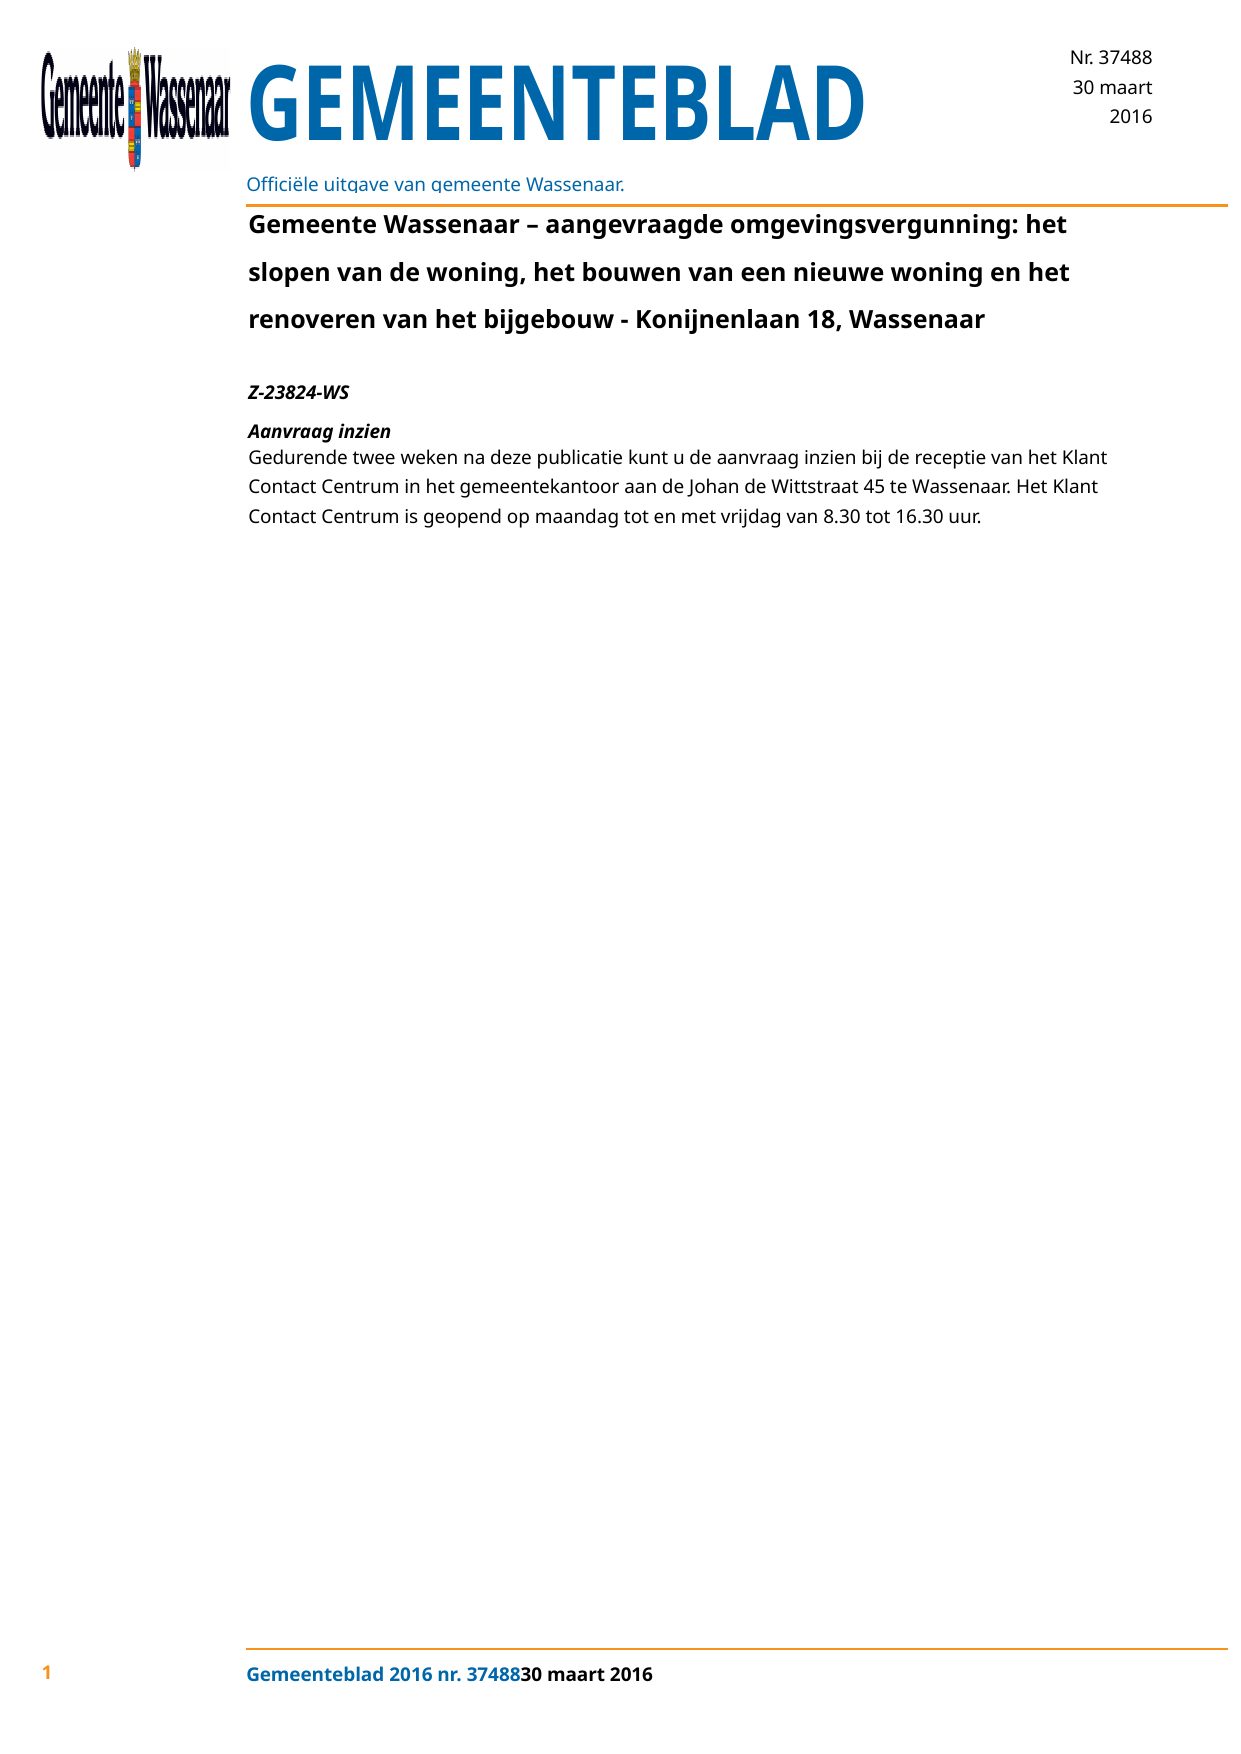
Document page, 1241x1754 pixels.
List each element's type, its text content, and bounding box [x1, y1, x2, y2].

text Gedurende twee weken na deze publicatie kunt u de aanvraag inzien bij de receptie van het Klant Contact Centrum in het gemeentekantoor aan de Johan de Wittstraat 45 te Wassenaar. Het Klant Contact Centrum is geopend op maandag tot en met vrijdag van 8.30 tot 16.30 uur. [248, 444, 1152, 529]
picture [41, 47, 231, 172]
text Z-23824-WS [248, 379, 1152, 405]
text Aanvraag inzien [248, 418, 1152, 444]
text Gemeente Wassenaar – aangevraagde omgevingsvergunning: het slopen van de woning, het bouwen van een nieuwe woning en het renoveren van het bijgebouw - Konijnenlaan 18, Wassenaar [248, 207, 1152, 336]
